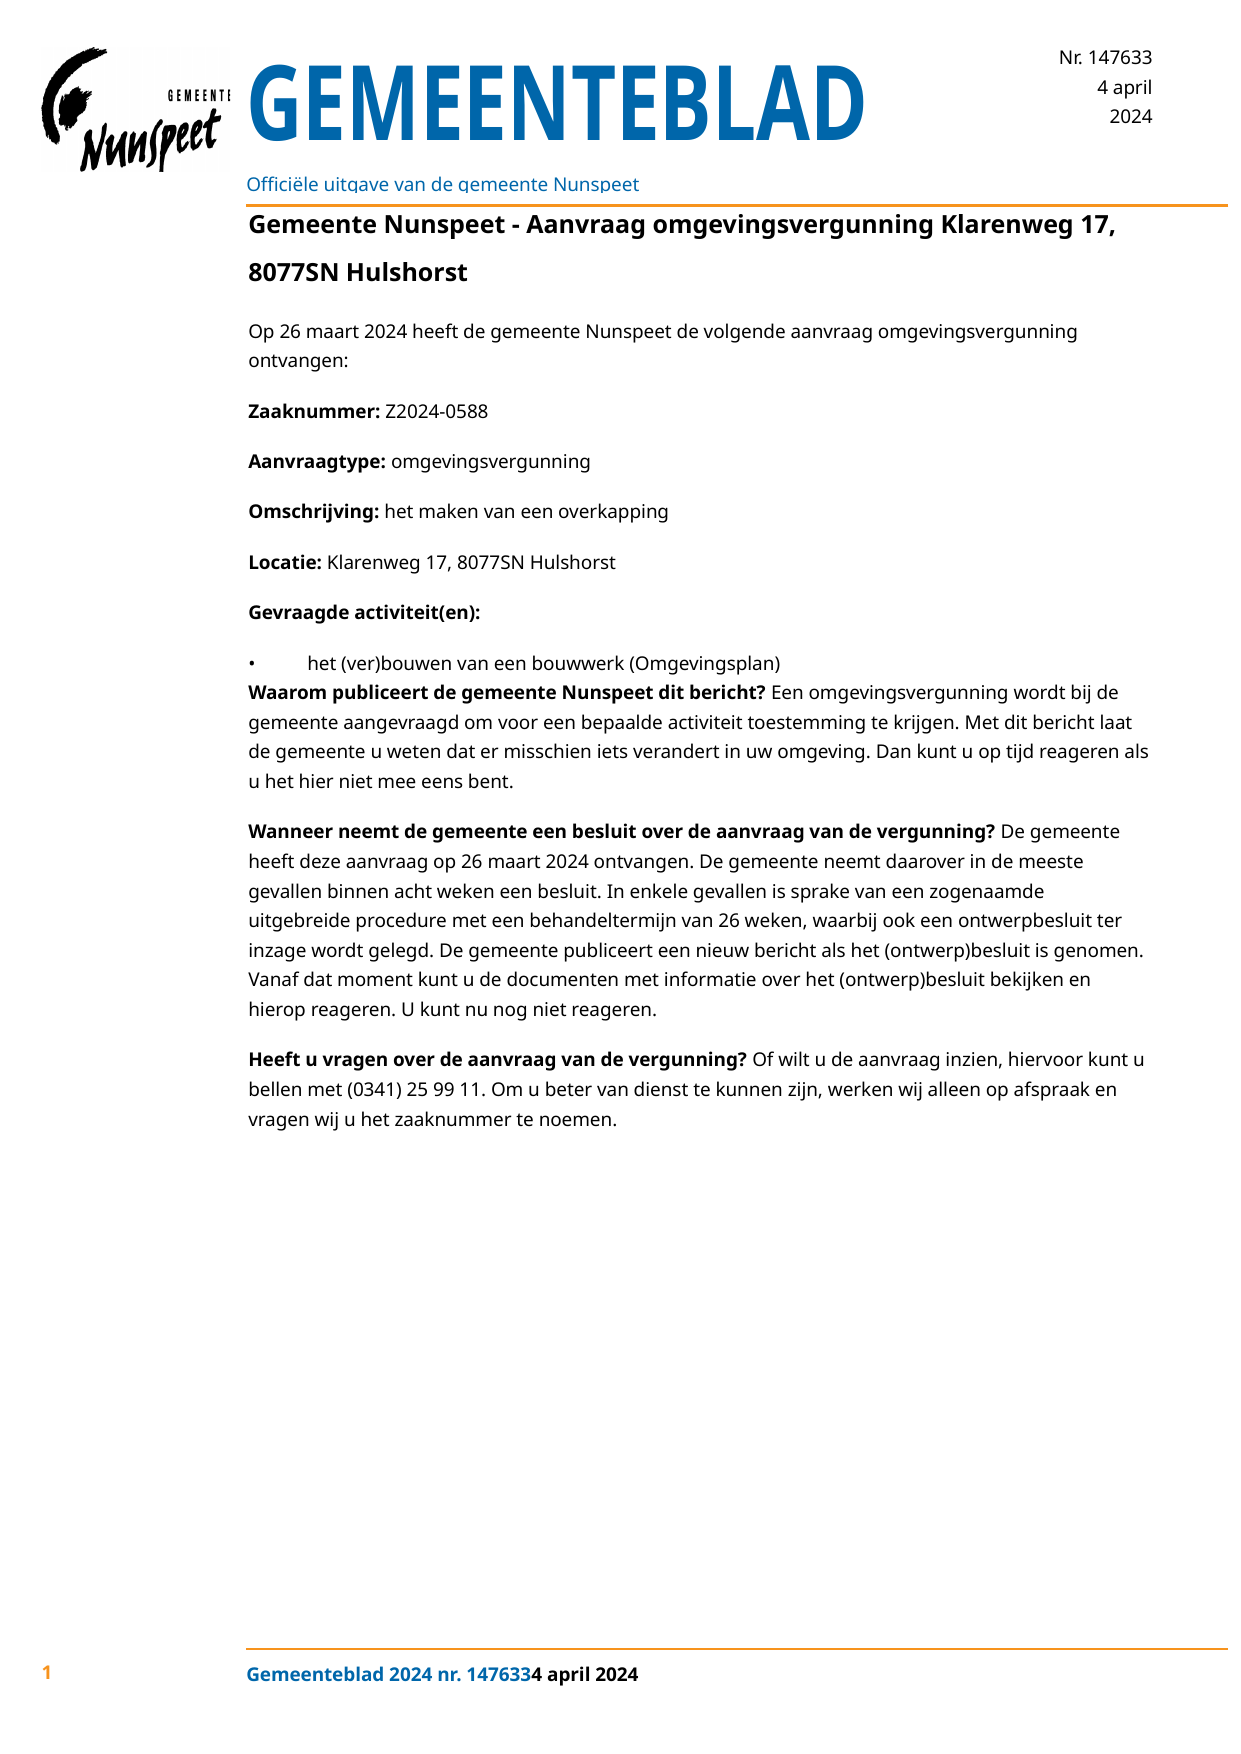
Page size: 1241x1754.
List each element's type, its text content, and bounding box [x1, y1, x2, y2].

text Wanneer neemt de gemeente een besluit over de aanvraag van de vergunning? De gemeente heeft deze aanvraag op 26 maart 2024 ontvangen. De gemeente neemt daarover in de meeste gevallen binnen acht weken een besluit. In enkele gevallen is sprake van een zogenaamde uitgebreide procedure met een behandeltermijn van 26 weken, waarbij ook een ontwerpbesluit ter inzage wordt gelegd. De gemeente publiceert een nieuw bericht als het (ontwerp)besluit is genomen. Vanaf dat moment kunt u de documenten met informatie over het (ontwerp)besluit bekijken en hierop reageren. U kunt nu nog niet reageren. [248, 819, 1152, 1022]
text Op 26 maart 2024 heeft de gemeente Nunspeet de volgende aanvraag omgevingsvergunning ontvangen: [248, 318, 1152, 373]
text Omschrijving: het maken van een overkapping [248, 499, 1152, 524]
text Gevraagde activiteit(en): [248, 599, 1152, 625]
text Aanvraagtype: omgevingsvergunning [248, 448, 1152, 474]
text Gemeente Nunspeet - Aanvraag omgevingsvergunning Klarenweg 17, 8077SN Hulshorst [248, 207, 1152, 288]
text Locatie: Klarenweg 17, 8077SN Hulshorst [248, 549, 1152, 575]
list het (ver)bouwen van een bouwwerk (Omgevingsplan) [248, 650, 1152, 676]
text Heeft u vragen over de aanvraag van de vergunning? Of wilt u de aanvraag inzien, hiervoor kunt u bellen met (0341) 25 99 11. Om u beter van dienst te kunnen zijn, werken wij alleen op afspraak en vragen wij u het zaaknummer te noemen. [248, 1047, 1152, 1132]
text Waarom publiceert de gemeente Nunspeet dit bericht? Een omgevingsvergunning wordt bij de gemeente aangevraagd om voor een bepaalde activiteit toestemming te krijgen. Met dit bericht laat de gemeente u weten dat er misschien iets verandert in uw omgeving. Dan kunt u op tijd reageren als u het hier niet mee eens bent. [248, 679, 1152, 794]
picture [41, 47, 231, 172]
text Zaaknummer: Z2024-0588 [248, 398, 1152, 424]
